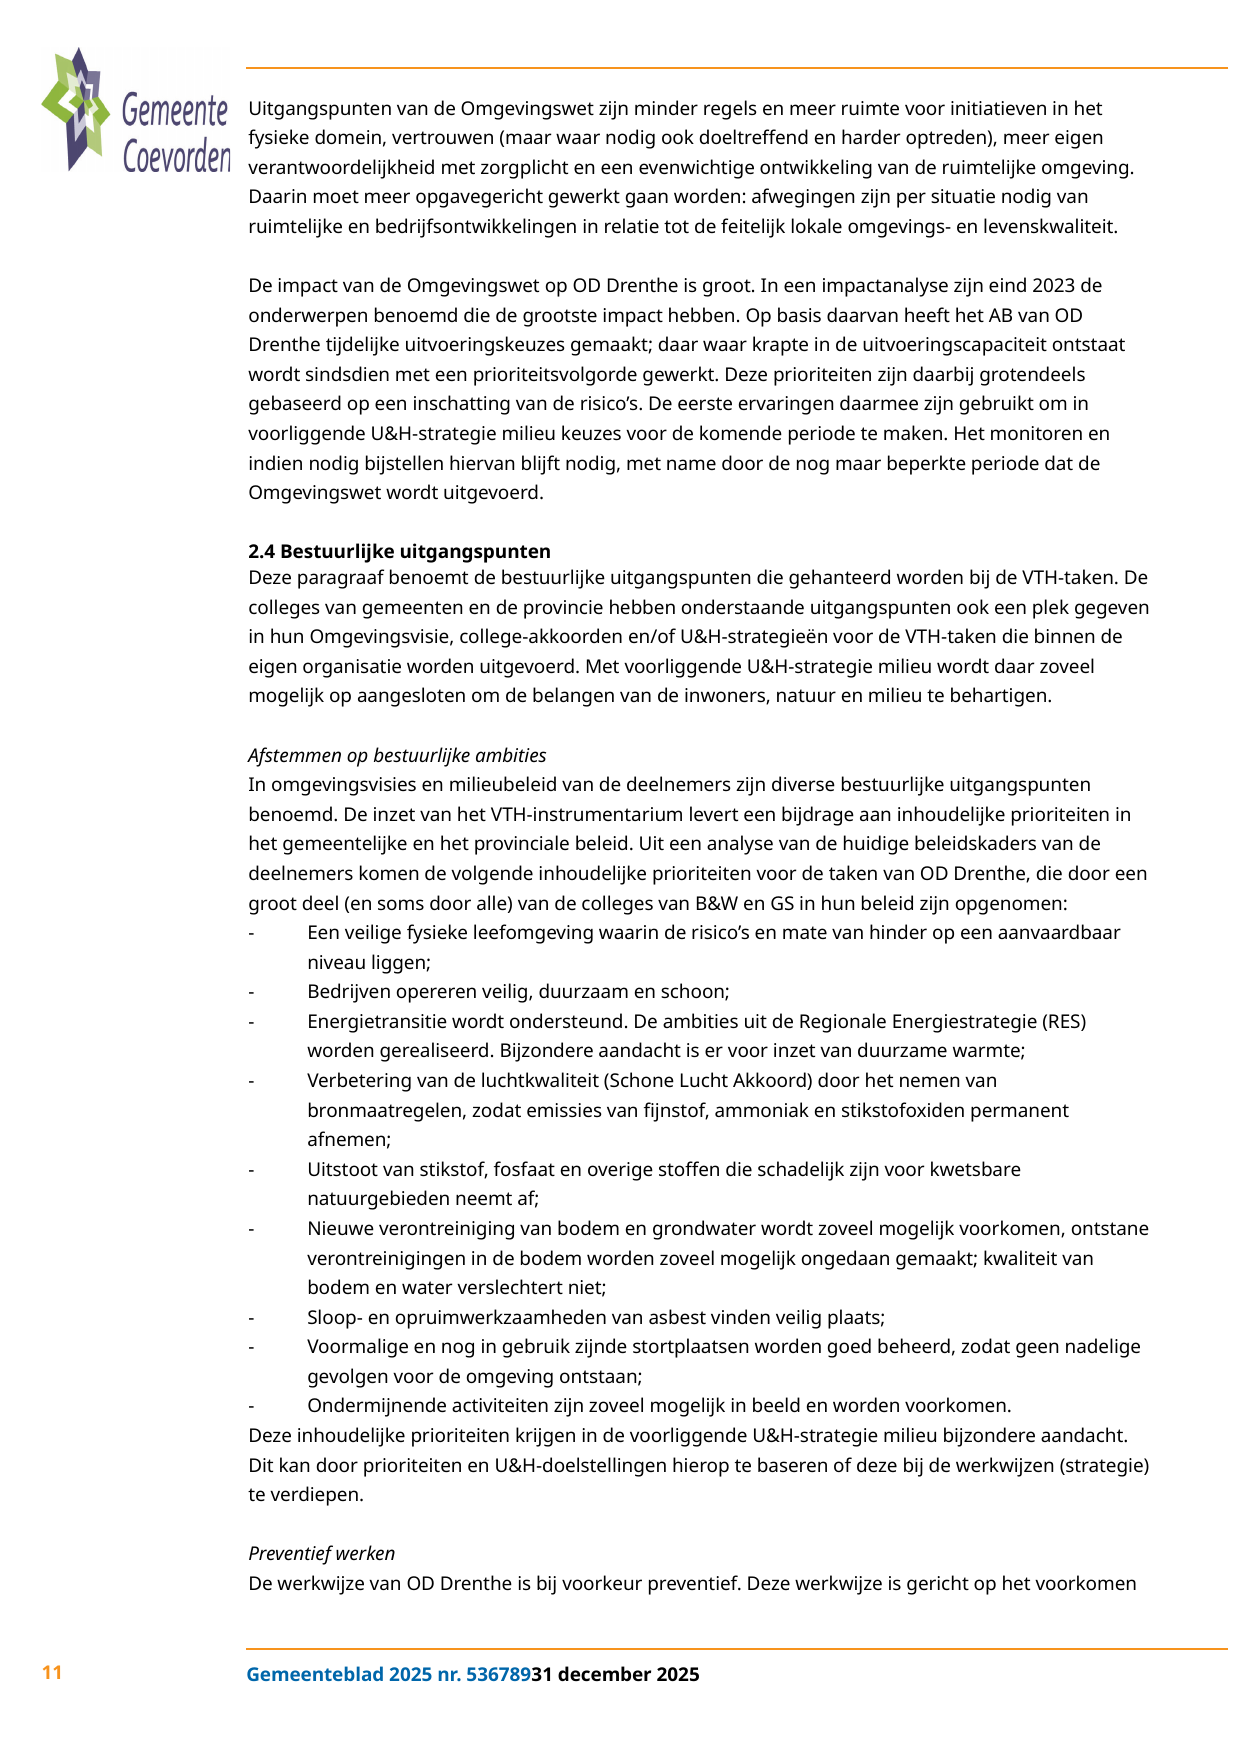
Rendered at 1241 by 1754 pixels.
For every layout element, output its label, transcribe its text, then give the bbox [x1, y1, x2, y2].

text Uitgangspunten van de Omgevingswet zijn minder regels en meer ruimte voor initiatieven in het fysieke domein, vertrouwen (maar waar nodig ook doeltreffend en harder optreden), meer eigen verantwoordelijkheid met zorgplicht en een evenwichtige ontwikkeling van de ruimtelijke omgeving. Daarin moet meer opgavegericht gewerkt gaan worden: afwegingen zijn per situatie nodig van ruimtelijke en bedrijfsontwikkelingen in relatie tot de feitelijk lokale omgevings- en levenskwaliteit. [248, 95, 1152, 239]
text Deze inhoudelijke prioriteiten krijgen in de voorliggende U&H-strategie milieu bijzondere aandacht. Dit kan door prioriteiten en U&H-doelstellingen hierop te baseren of deze bij de werkwijzen (strategie) te verdiepen. [248, 1422, 1152, 1507]
list Een veilige fysieke leefomgeving waarin de risico’s en mate van hinder op een aanvaardbaar niveau liggen; [248, 919, 1152, 974]
text In omgevingsvisies en milieubeleid van de deelnemers zijn diverse bestuurlijke uitgangspunten benoemd. De inzet van het VTH-instrumentarium levert een bijdrage aan inhoudelijke prioriteiten in het gemeentelijke en het provinciale beleid. Uit een analyse van de huidige beleidskaders van de deelnemers komen de volgende inhoudelijke prioriteiten voor de taken van OD Drenthe, die door een groot deel (en soms door alle) van de colleges van B&W en GS in hun beleid zijn opgenomen: [248, 771, 1152, 915]
text De impact van de Omgevingswet op OD Drenthe is groot. In een impactanalyse zijn eind 2023 de onderwerpen benoemd die de grootste impact hebben. Op basis daarvan heeft het AB van OD Drenthe tijdelijke uitvoeringskeuzes gemaakt; daar waar krapte in de uitvoeringscapaciteit ontstaat wordt sindsdien met een prioriteitsvolgorde gewerkt. Deze prioriteiten zijn daarbij grotendeels gebaseerd op een inschatting van de risico’s. De eerste ervaringen daarmee zijn gebruikt om in voorliggende U&H-strategie milieu keuzes voor de komende periode te maken. Het monitoren en indien nodig bijstellen hiervan blijft nodig, met name door de nog maar beperkte periode dat de Omgevingswet wordt uitgevoerd. [248, 272, 1152, 505]
list Voormalige en nog in gebruik zijnde stortplaatsen worden goed beheerd, zodat geen nadelige gevolgen voor de omgeving ontstaan; [248, 1333, 1152, 1389]
text Afstemmen op bestuurlijke ambities [248, 742, 1152, 767]
list Ondermijnende activiteiten zijn zoveel mogelijk in beeld en worden voorkomen. [248, 1393, 1152, 1418]
list Uitstoot van stikstof, fosfaat en overige stoffen die schadelijk zijn voor kwetsbare natuurgebieden neemt af; [248, 1156, 1152, 1211]
picture [41, 47, 231, 172]
text Deze paragraaf benoemt de bestuurlijke uitgangspunten die gehanteerd worden bij de VTH-taken. De colleges van gemeenten en de provincie hebben onderstaande uitgangspunten ook een plek gegeven in hun Omgevingsvisie, college-akkoorden en/of U&H-strategieën voor de VTH-taken die binnen de eigen organisatie worden uitgevoerd. Met voorliggende U&H-strategie milieu wordt daar zoveel mogelijk op aangesloten om de belangen van de inwoners, natuur en milieu te behartigen. [248, 564, 1152, 708]
list Sloop- en opruimwerkzaamheden van asbest vinden veilig plaats; [248, 1304, 1152, 1329]
list Verbetering van de luchtkwaliteit (Schone Lucht Akkoord) door het nemen van bronmaatregelen, zodat emissies van fijnstof, ammoniak en stikstofoxiden permanent afnemen; [248, 1067, 1152, 1152]
text Preventief werken [248, 1541, 1152, 1566]
list Energietransitie wordt ondersteund. De ambities uit de Regionale Energiestrategie (RES) worden gerealiseerd. Bijzondere aandacht is er voor inzet van duurzame warmte; [248, 1008, 1152, 1063]
text 2.4 Bestuurlijke uitgangspunten [248, 538, 1152, 564]
list Bedrijven opereren veilig, duurzaam en schoon; [248, 978, 1152, 1004]
text De werkwijze van OD Drenthe is bij voorkeur preventief. Deze werkwijze is gericht op het voorkomen [248, 1570, 1152, 1596]
list Nieuwe verontreiniging van bodem en grondwater wordt zoveel mogelijk voorkomen, ontstane verontreinigingen in de bodem worden zoveel mogelijk ongedaan gemaakt; kwaliteit van bodem en water verslechtert niet; [248, 1215, 1152, 1300]
